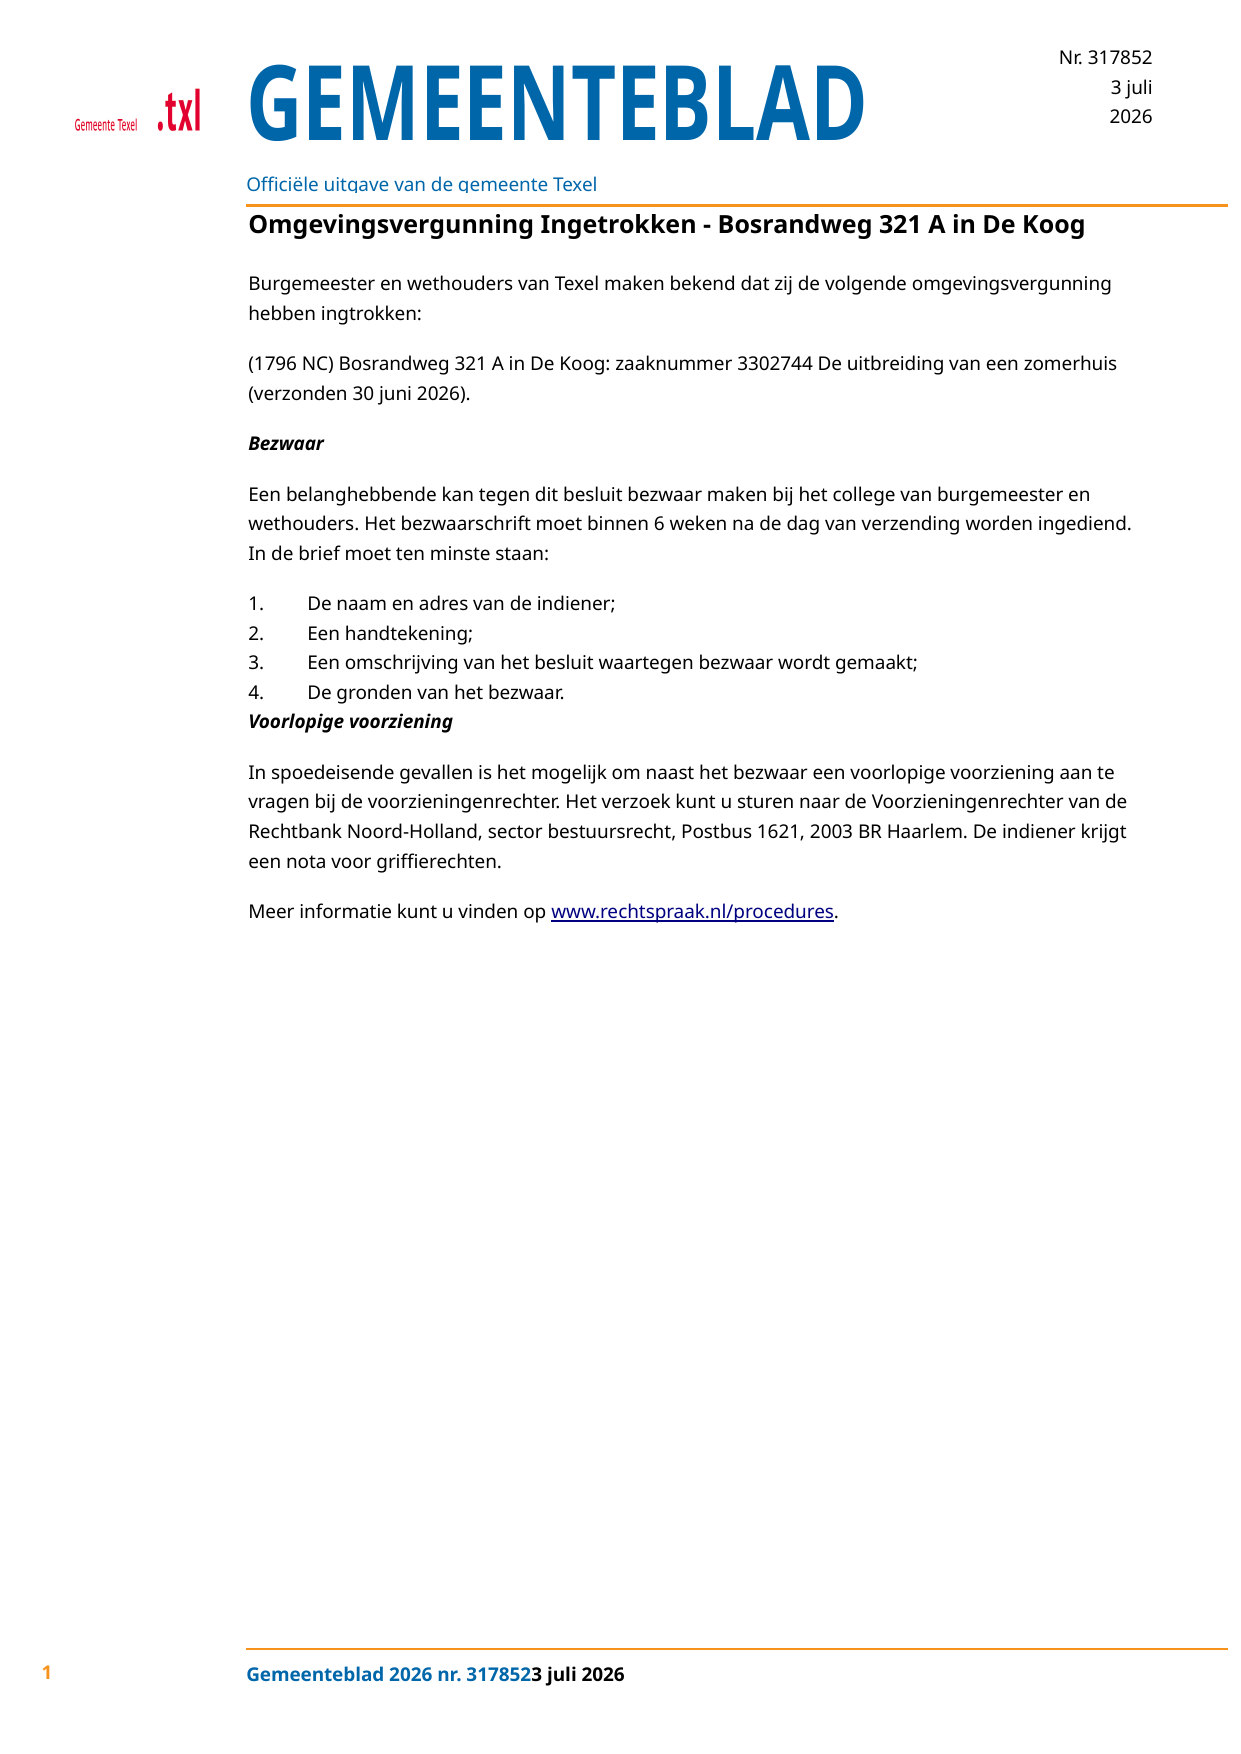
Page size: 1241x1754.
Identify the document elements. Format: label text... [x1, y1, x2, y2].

text Burgemeester en wethouders van Texel maken bekend dat zij de volgende omgevingsvergunning hebben ingtrokken: [248, 270, 1152, 326]
text In spoedeisende gevallen is het mogelijk om naast het bezwaar een voorlopige voorziening aan te vragen bij de voorzieningenrechter. Het verzoek kunt u sturen naar de Voorzieningenrechter van de Rechtbank Noord-Holland, sector bestuursrecht, Postbus 1621, 2003 BR Haarlem. De indiener krijgt een nota voor griffierechten. [248, 759, 1152, 873]
text Omgevingsvergunning Ingetrokken - Bosrandweg 321 A in De Koog [248, 207, 1152, 241]
text Bezwaar [248, 430, 1152, 456]
text Meer informatie kunt u vinden op www.rechtspraak.nl/procedures. [248, 898, 1152, 924]
list Een handtekening; [248, 620, 1152, 646]
list De gronden van het bezwaar. [248, 679, 1152, 705]
text Een belanghebbende kan tegen dit besluit bezwaar maken bij het college van burgemeester en wethouders. Het bezwaarschrift moet binnen 6 weken na de dag van verzending worden ingediend. In de brief moet ten minste staan: [248, 481, 1152, 566]
text (1796 NC) Bosrandweg 321 A in De Koog: zaaknummer 3302744 De uitbreiding van een zomerhuis (verzonden 30 juni 2026). [248, 350, 1152, 406]
text Voorlopige voorziening [248, 709, 1152, 734]
list De naam en adres van de indiener; [248, 590, 1152, 616]
list Een omschrijving van het besluit waartegen bezwaar wordt gemaakt; [248, 649, 1152, 675]
picture [41, 47, 231, 172]
